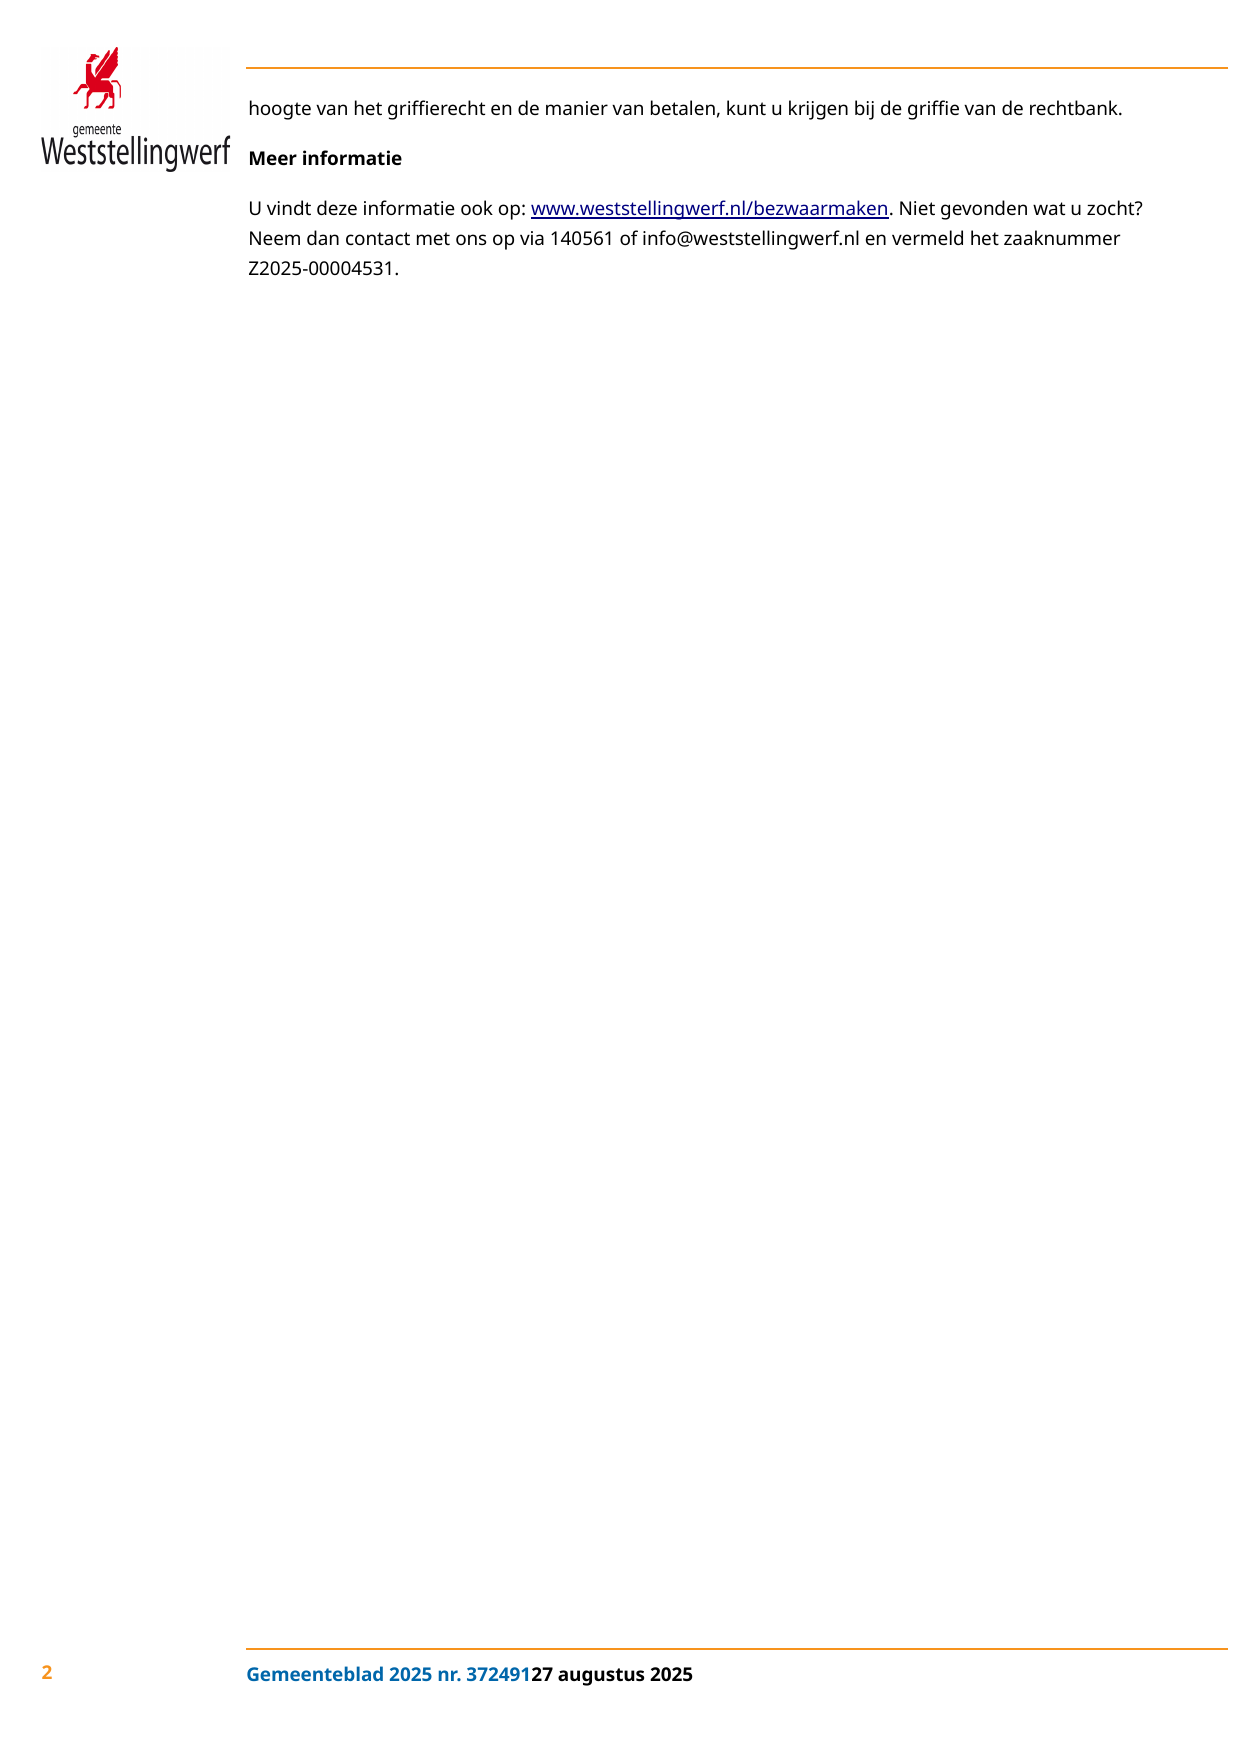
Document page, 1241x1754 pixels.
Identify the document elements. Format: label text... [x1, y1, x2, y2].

text Meer informatie [248, 145, 1152, 171]
picture [41, 47, 231, 172]
text U vindt deze informatie ook op: www.weststellingwerf.nl/bezwaarmaken. Niet gevonden wat u zocht? Neem dan contact met ons op via 140561 of info@weststellingwerf.nl en vermeld het zaaknummer Z2025-00004531. [248, 196, 1152, 281]
text hoogte van het griffierecht en de manier van betalen, kunt u krijgen bij de griffie van de rechtbank. [248, 95, 1152, 121]
